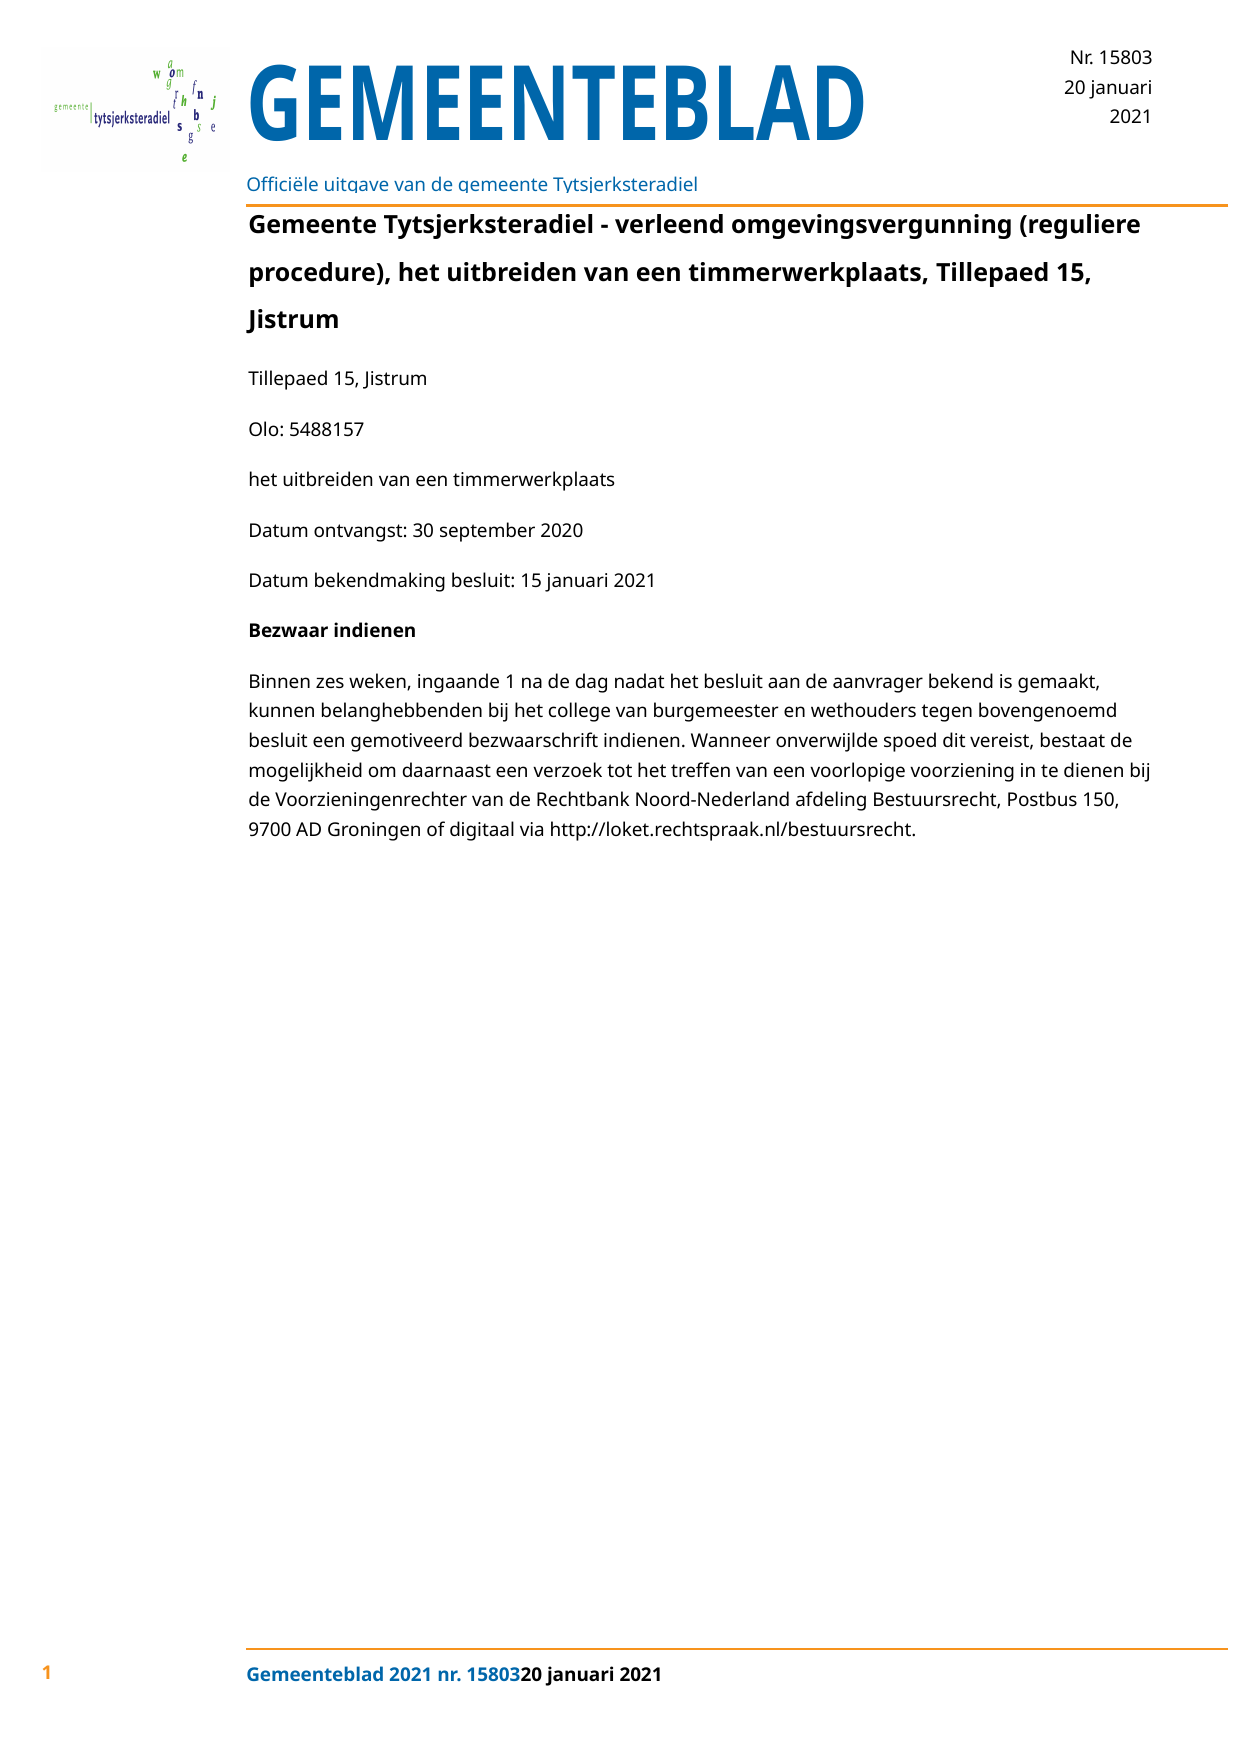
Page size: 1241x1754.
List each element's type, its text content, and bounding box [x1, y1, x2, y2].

text Datum ontvangst: 30 september 2020 [248, 517, 1152, 542]
text Gemeente Tytsjerksteradiel - verleend omgevingsvergunning (reguliere procedure), het uitbreiden van een timmerwerkplaats, Tillepaed 15, Jistrum [248, 207, 1152, 336]
text het uitbreiden van een timmerwerkplaats [248, 466, 1152, 492]
text Datum bekendmaking besluit: 15 januari 2021 [248, 567, 1152, 593]
text Binnen zes weken, ingaande 1 na de dag nadat het besluit aan de aanvrager bekend is gemaakt, kunnen belanghebbenden bij het college van burgemeester en wethouders tegen bovengenoemd besluit een gemotiveerd bezwaarschrift indienen. Wanneer onverwijlde spoed dit vereist, bestaat de mogelijkheid om daarnaast een verzoek tot het treffen van een voorlopige voorziening in te dienen bij de Voorzieningenrechter van de Rechtbank Noord-Nederland afdeling Bestuursrecht, Postbus 150, 9700 AD Groningen of digitaal via http://loket.rechtspraak.nl/bestuursrecht. [248, 668, 1152, 842]
text Bezwaar indienen [248, 618, 1152, 643]
text Olo: 5488157 [248, 416, 1152, 442]
picture [41, 47, 231, 172]
text Tillepaed 15, Jistrum [248, 366, 1152, 391]
